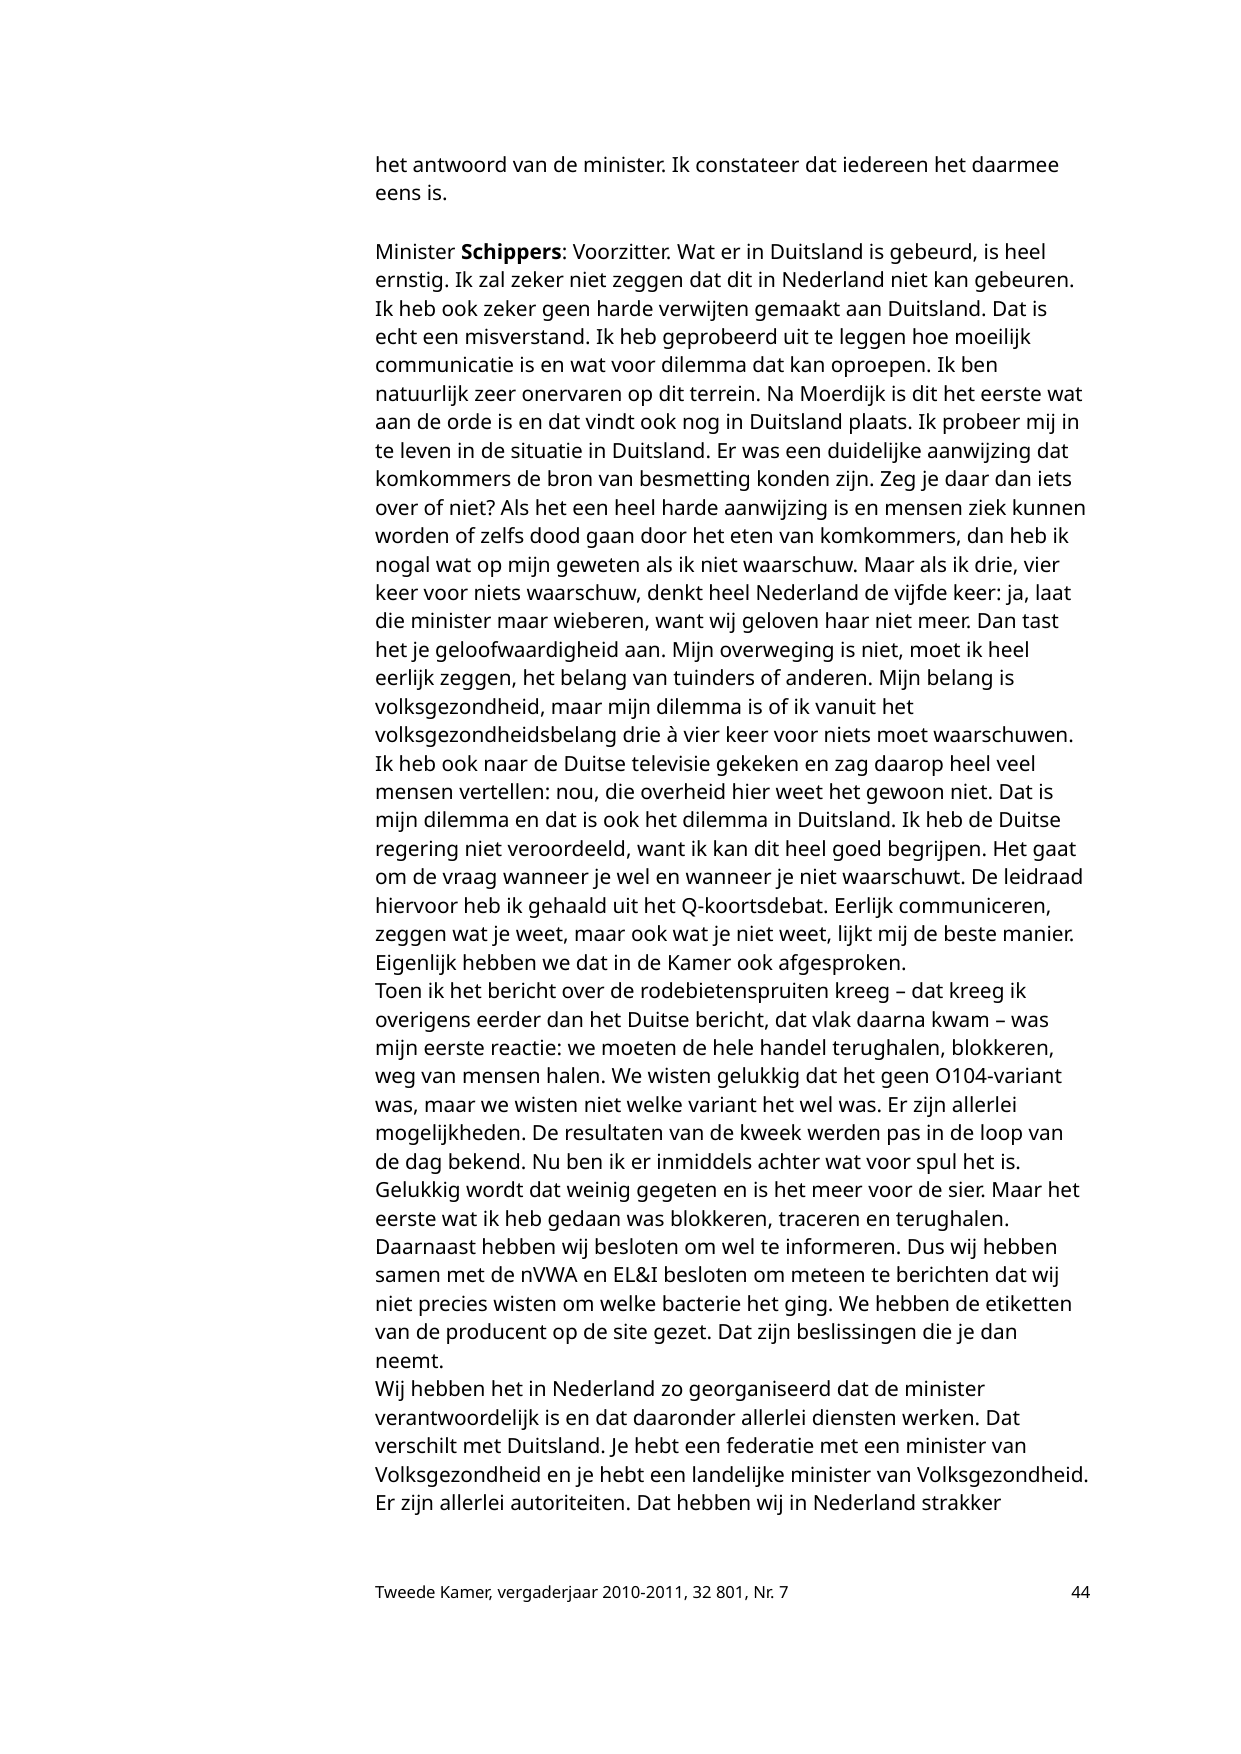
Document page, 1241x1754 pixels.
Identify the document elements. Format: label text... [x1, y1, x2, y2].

text Wij hebben het in Nederland zo georganiseerd dat de minister verantwoordelijk is en dat daaronder allerlei diensten werken. Dat verschilt met Duitsland. Je hebt een federatie met een minister van Volksgezondheid en je hebt een landelijke minister van Volksgezondheid. Er zijn allerlei autoriteiten. Dat hebben wij in Nederland strakker [375, 1374, 1090, 1517]
text Toen ik het bericht over de rodebietenspruiten kreeg – dat kreeg ik overigens eerder dan het Duitse bericht, dat vlak daarna kwam – was mijn eerste reactie: we moeten de hele handel terughalen, blokkeren, weg van mensen halen. We wisten gelukkig dat het geen O104-variant was, maar we wisten niet welke variant het wel was. Er zijn allerlei mogelijkheden. De resultaten van de kweek werden pas in de loop van de dag bekend. Nu ben ik er inmiddels achter wat voor spul het is. Gelukkig wordt dat weinig gegeten en is het meer voor de sier. Maar het eerste wat ik heb gedaan was blokkeren, traceren en terughalen. Daarnaast hebben wij besloten om wel te informeren. Dus wij hebben samen met de nVWA en EL&I besloten om meteen te berichten dat wij niet precies wisten om welke bacterie het ging. We hebben de etiketten van de producent op de site gezet. Dat zijn beslissingen die je dan neemt. [375, 976, 1090, 1374]
text het antwoord van de minister. Ik constateer dat iedereen het daarmee eens is. [375, 150, 1090, 207]
text Minister Schippers: Voorzitter. Wat er in Duitsland is gebeurd, is heel ernstig. Ik zal zeker niet zeggen dat dit in Nederland niet kan gebeuren. Ik heb ook zeker geen harde verwijten gemaakt aan Duitsland. Dat is echt een misverstand. Ik heb geprobeerd uit te leggen hoe moeilijk communicatie is en wat voor dilemma dat kan oproepen. Ik ben natuurlijk zeer onervaren op dit terrein. Na Moerdijk is dit het eerste wat aan de orde is en dat vindt ook nog in Duitsland plaats. Ik probeer mij in te leven in de situatie in Duitsland. Er was een duidelijke aanwijzing dat komkommers de bron van besmetting konden zijn. Zeg je daar dan iets over of niet? Als het een heel harde aanwijzing is en mensen ziek kunnen worden of zelfs dood gaan door het eten van komkommers, dan heb ik nogal wat op mijn geweten als ik niet waarschuw. Maar als ik drie, vier keer voor niets waarschuw, denkt heel Nederland de vijfde keer: ja, laat die minister maar wieberen, want wij geloven haar niet meer. Dan tast het je geloofwaardigheid aan. Mijn overweging is niet, moet ik heel eerlijk zeggen, het belang van tuinders of anderen. Mijn belang is volksgezondheid, maar mijn dilemma is of ik vanuit het volksgezondheidsbelang drie à vier keer voor niets moet waarschuwen. Ik heb ook naar de Duitse televisie gekeken en zag daarop heel veel mensen vertellen: nou, die overheid hier weet het gewoon niet. Dat is mijn dilemma en dat is ook het dilemma in Duitsland. Ik heb de Duitse regering niet veroordeeld, want ik kan dit heel goed begrijpen. Het gaat om de vraag wanneer je wel en wanneer je niet waarschuwt. De leidraad hiervoor heb ik gehaald uit het Q-koortsdebat. Eerlijk communiceren, zeggen wat je weet, maar ook wat je niet weet, lijkt mij de beste manier. Eigenlijk hebben we dat in de Kamer ook afgesproken. [375, 237, 1090, 976]
